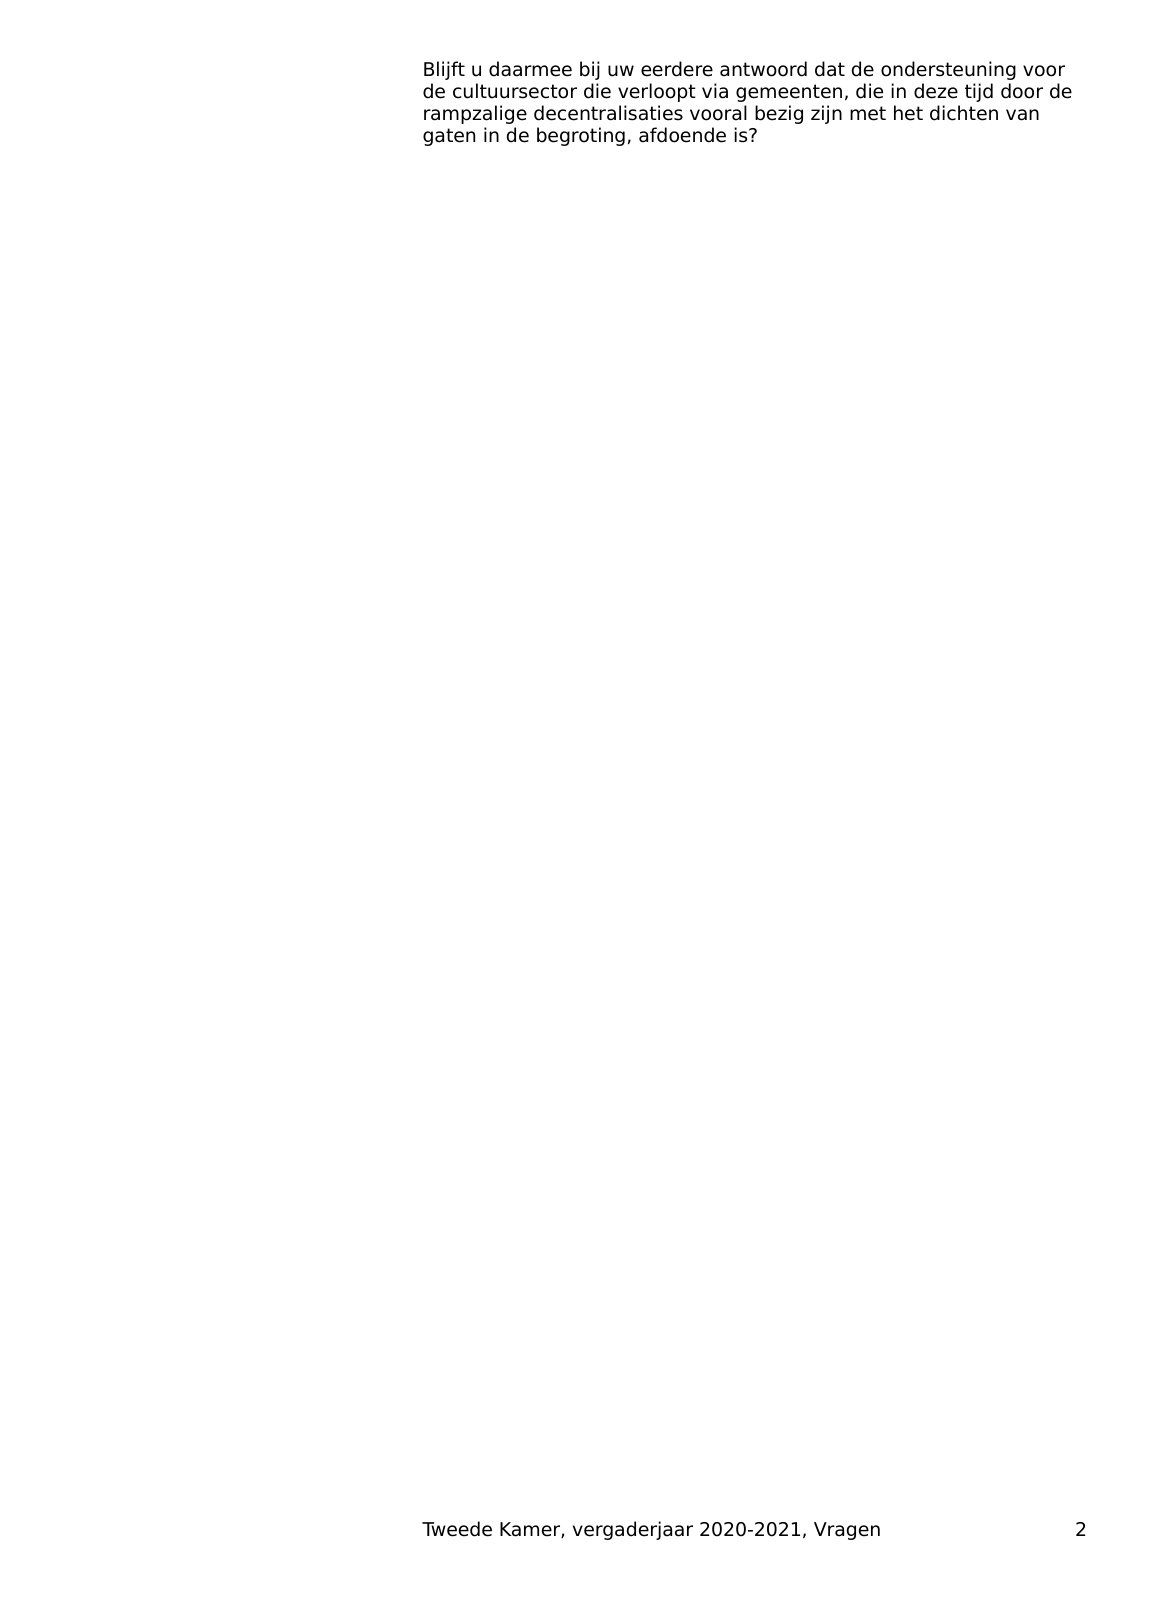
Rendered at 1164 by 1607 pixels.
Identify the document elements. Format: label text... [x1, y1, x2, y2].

text Blijft u daarmee bij uw eerdere antwoord dat de ondersteuning voor de cultuursector die verloopt via gemeenten, die in deze tijd door de rampzalige decentralisaties vooral bezig zijn met het dichten van gaten in de begroting, afdoende is? [422, 59, 1087, 147]
